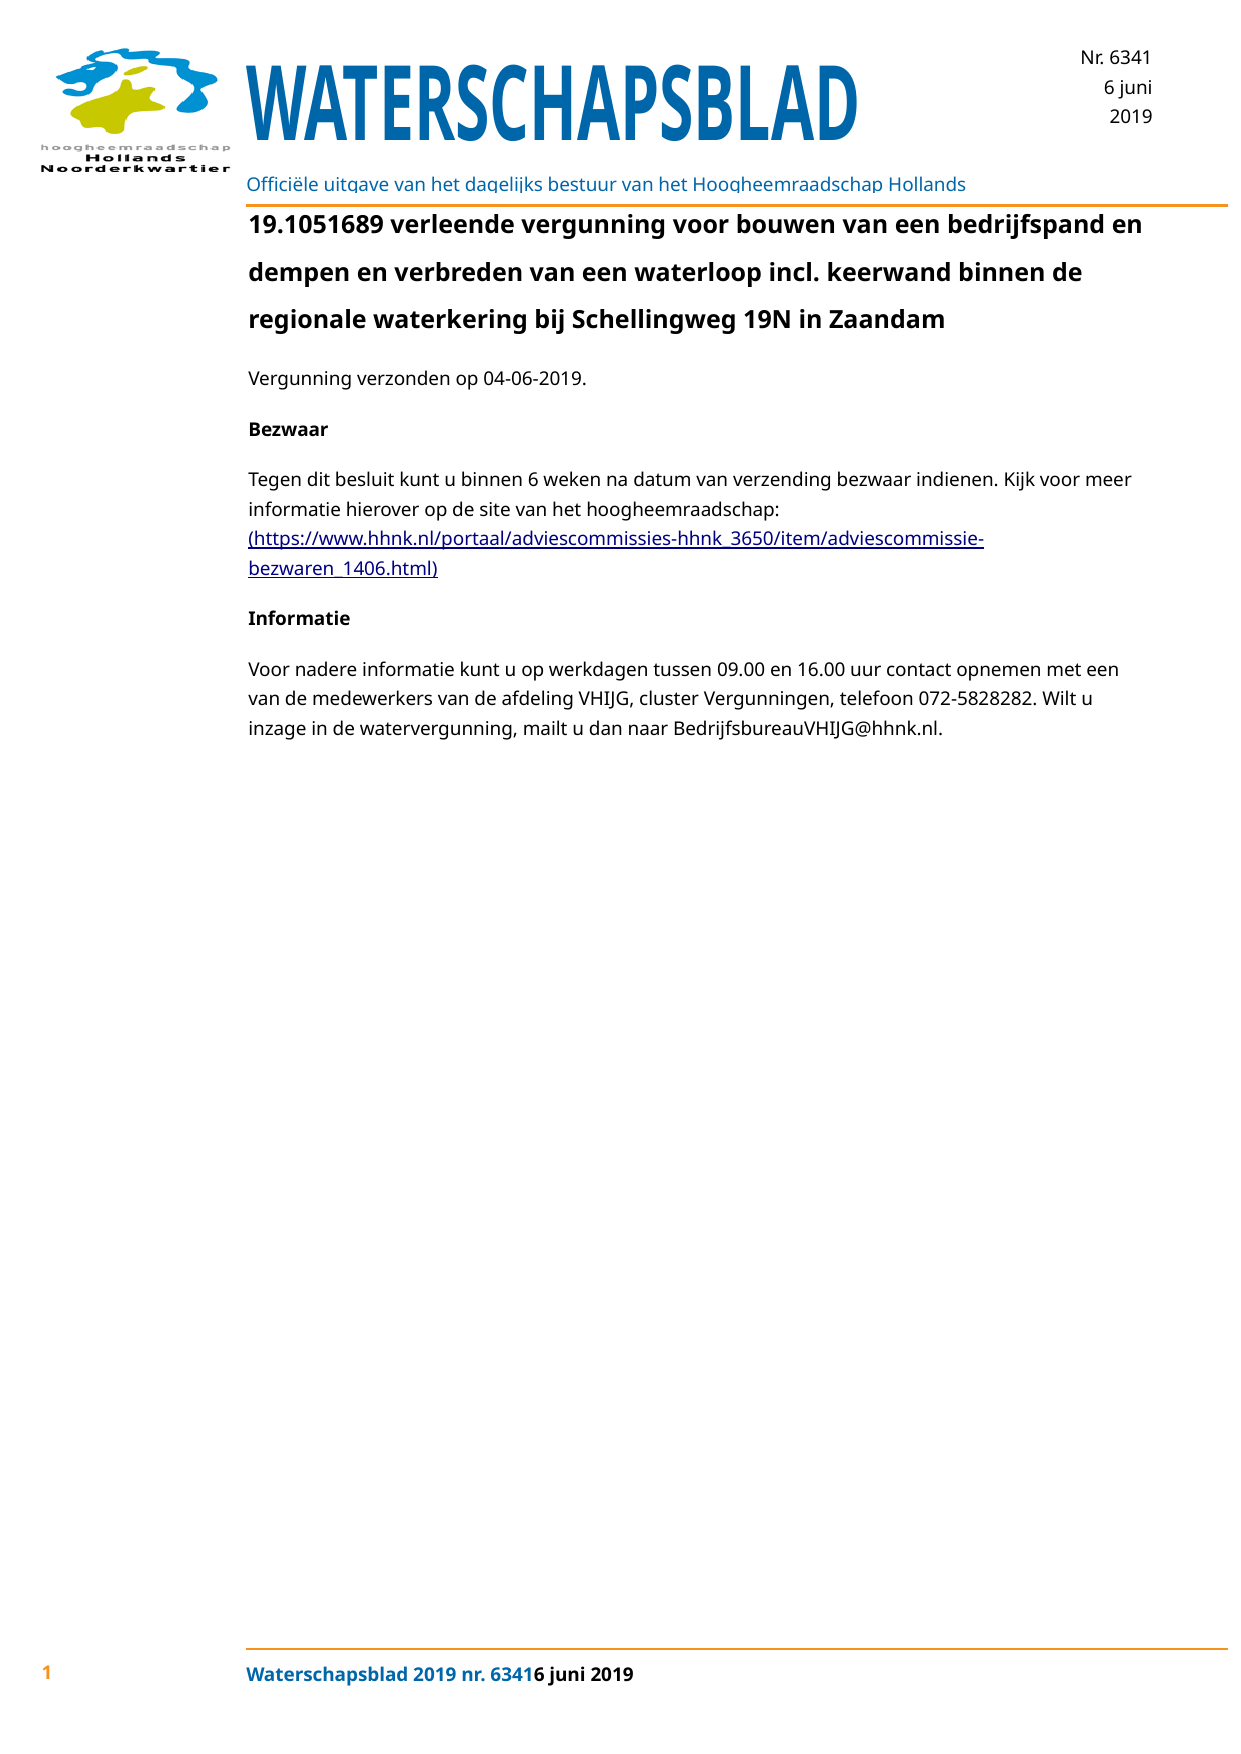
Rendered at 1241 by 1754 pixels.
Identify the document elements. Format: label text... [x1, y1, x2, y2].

text Bezwaar [248, 416, 1152, 442]
picture [41, 47, 231, 172]
text Voor nadere informatie kunt u op werkdagen tussen 09.00 en 16.00 uur contact opnemen met een van de medewerkers van de afdeling VHIJG, cluster Vergunningen, telefoon 072-5828282. Wilt u inzage in de watervergunning, mailt u dan naar BedrijfsbureauVHIJG@hhnk.nl. [248, 656, 1152, 741]
text Informatie [248, 606, 1152, 631]
text 19.1051689 verleende vergunning voor bouwen van een bedrijfspand en dempen en verbreden van een waterloop incl. keerwand binnen de regionale waterkering bij Schellingweg 19N in Zaandam [248, 207, 1152, 336]
text Tegen dit besluit kunt u binnen 6 weken na datum van verzending bezwaar indienen. Kijk voor meer informatie hierover op de site van het hoogheemraadschap: (https://www.hhnk.nl/portaal/adviescommissies-hhnk_3650/item/adviescommissie-bezwaren_1406.html) [248, 466, 1152, 581]
text Vergunning verzonden op 04-06-2019. [248, 366, 1152, 391]
